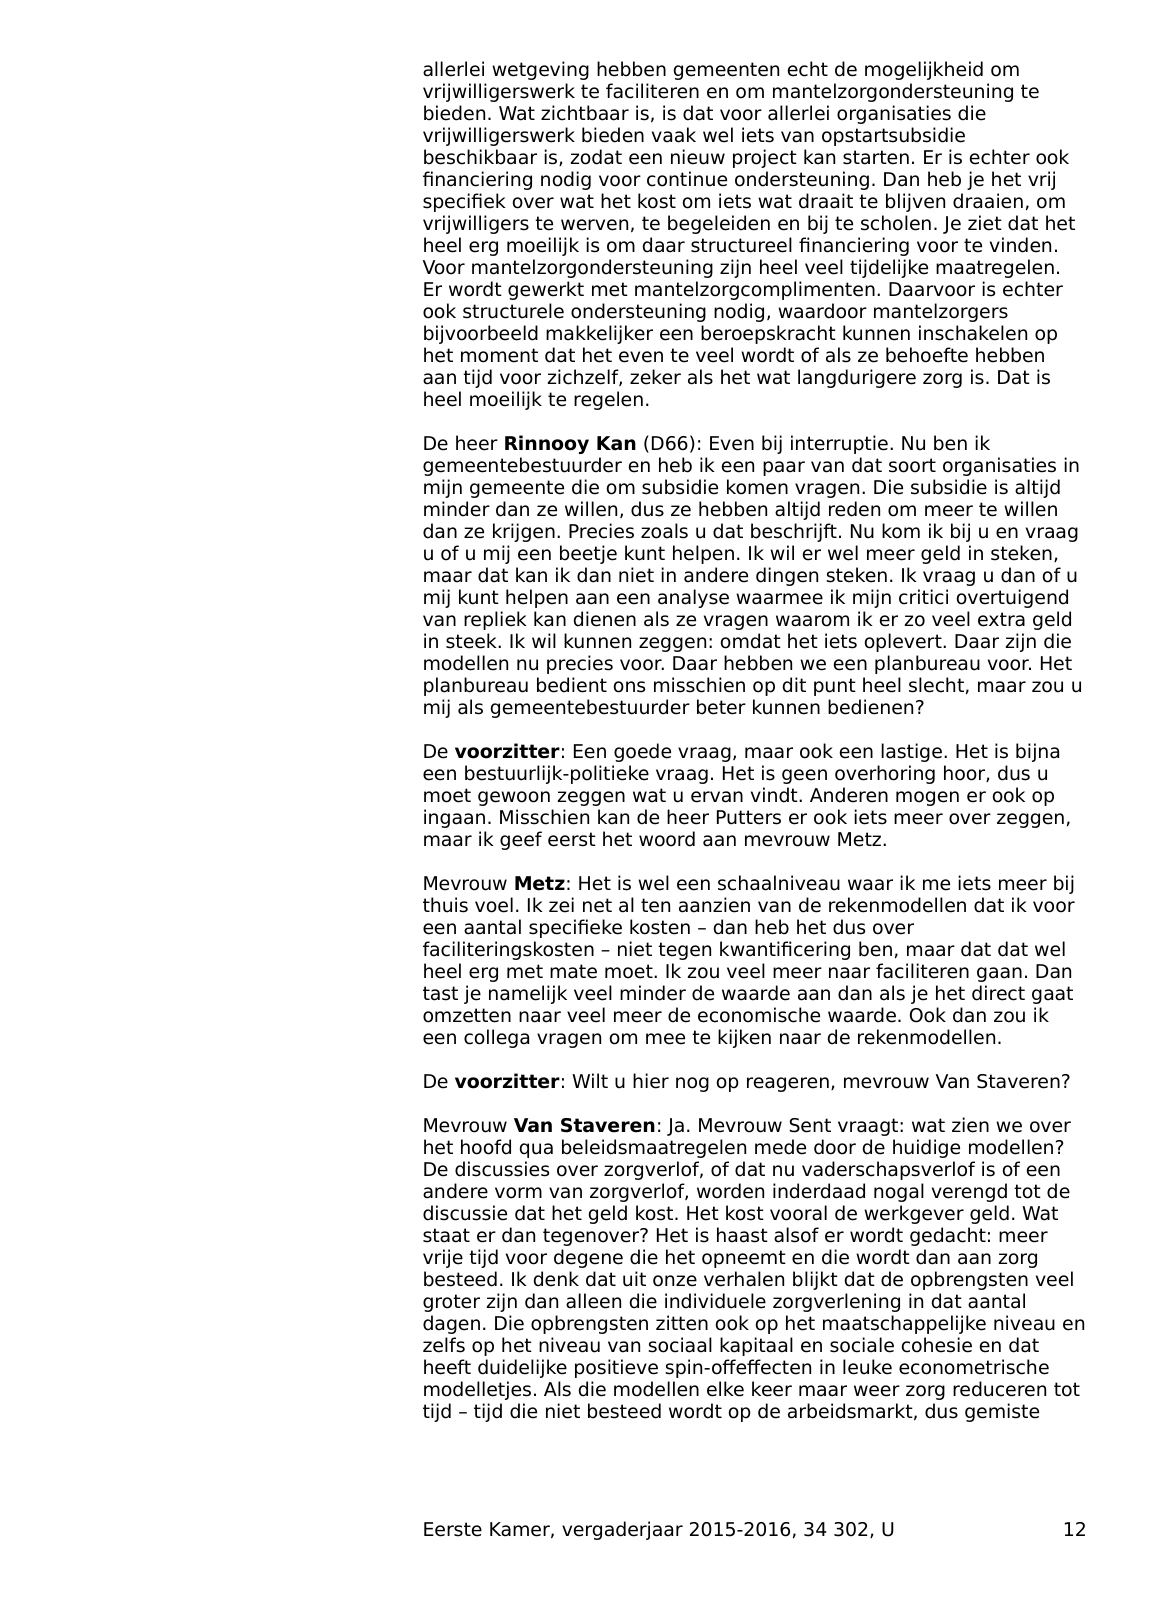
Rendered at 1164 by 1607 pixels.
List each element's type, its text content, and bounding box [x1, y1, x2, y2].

text De heer Rinnooy Kan (D66): Even bij interruptie. Nu ben ik gemeentebestuurder en heb ik een paar van dat soort organisaties in mijn gemeente die om subsidie komen vragen. Die subsidie is altijd minder dan ze willen, dus ze hebben altijd reden om meer te willen dan ze krijgen. Precies zoals u dat beschrijft. Nu kom ik bij u en vraag u of u mij een beetje kunt helpen. Ik wil er wel meer geld in steken, maar dat kan ik dan niet in andere dingen steken. Ik vraag u dan of u mij kunt helpen aan een analyse waarmee ik mijn critici overtuigend van repliek kan dienen als ze vragen waarom ik er zo veel extra geld in steek. Ik wil kunnen zeggen: omdat het iets oplevert. Daar zijn die modellen nu precies voor. Daar hebben we een planbureau voor. Het planbureau bedient ons misschien op dit punt heel slecht, maar zou u mij als gemeentebestuurder beter kunnen bedienen? [422, 433, 1087, 719]
text De voorzitter: Wilt u hier nog op reageren, mevrouw Van Staveren? [422, 1071, 1087, 1093]
text Mevrouw Metz: Het is wel een schaalniveau waar ik me iets meer bij thuis voel. Ik zei net al ten aanzien van de rekenmodellen dat ik voor een aantal specifieke kosten – dan heb het dus over faciliteringskosten – niet tegen kwantificering ben, maar dat dat wel heel erg met mate moet. Ik zou veel meer naar faciliteren gaan. Dan tast je namelijk veel minder de waarde aan dan als je het direct gaat omzetten naar veel meer de economische waarde. Ook dan zou ik een collega vragen om mee te kijken naar de rekenmodellen. [422, 873, 1087, 1049]
text allerlei wetgeving hebben gemeenten echt de mogelijkheid om vrijwilligerswerk te faciliteren en om mantelzorgondersteuning te bieden. Wat zichtbaar is, is dat voor allerlei organisaties die vrijwilligerswerk bieden vaak wel iets van opstartsubsidie beschikbaar is, zodat een nieuw project kan starten. Er is echter ook financiering nodig voor continue ondersteuning. Dan heb je het vrij specifiek over wat het kost om iets wat draait te blijven draaien, om vrijwilligers te werven, te begeleiden en bij te scholen. Je ziet dat het heel erg moeilijk is om daar structureel financiering voor te vinden. Voor mantelzorgondersteuning zijn heel veel tijdelijke maatregelen. Er wordt gewerkt met mantelzorgcomplimenten. Daarvoor is echter ook structurele ondersteuning nodig, waardoor mantelzorgers bijvoorbeeld makkelijker een beroepskracht kunnen inschakelen op het moment dat het even te veel wordt of als ze behoefte hebben aan tijd voor zichzelf, zeker als het wat langdurigere zorg is. Dat is heel moeilijk te regelen. [422, 59, 1087, 411]
text De voorzitter: Een goede vraag, maar ook een lastige. Het is bijna een bestuurlijk-politieke vraag. Het is geen overhoring hoor, dus u moet gewoon zeggen wat u ervan vindt. Anderen mogen er ook op ingaan. Misschien kan de heer Putters er ook iets meer over zeggen, maar ik geef eerst het woord aan mevrouw Metz. [422, 741, 1087, 851]
text Mevrouw Van Staveren: Ja. Mevrouw Sent vraagt: wat zien we over het hoofd qua beleidsmaatregelen mede door de huidige modellen? De discussies over zorgverlof, of dat nu vaderschapsverlof is of een andere vorm van zorgverlof, worden inderdaad nogal verengd tot de discussie dat het geld kost. Het kost vooral de werkgever geld. Wat staat er dan tegenover? Het is haast alsof er wordt gedacht: meer vrije tijd voor degene die het opneemt en die wordt dan aan zorg besteed. Ik denk dat uit onze verhalen blijkt dat de opbrengsten veel groter zijn dan alleen die individuele zorgverlening in dat aantal dagen. Die opbrengsten zitten ook op het maatschappelijke niveau en zelfs op het niveau van sociaal kapitaal en sociale cohesie en dat heeft duidelijke positieve spin-offeffecten in leuke econometrische modelletjes. Als die modellen elke keer maar weer zorg reduceren tot tijd – tijd die niet besteed wordt op de arbeidsmarkt, dus gemiste [422, 1115, 1087, 1423]
